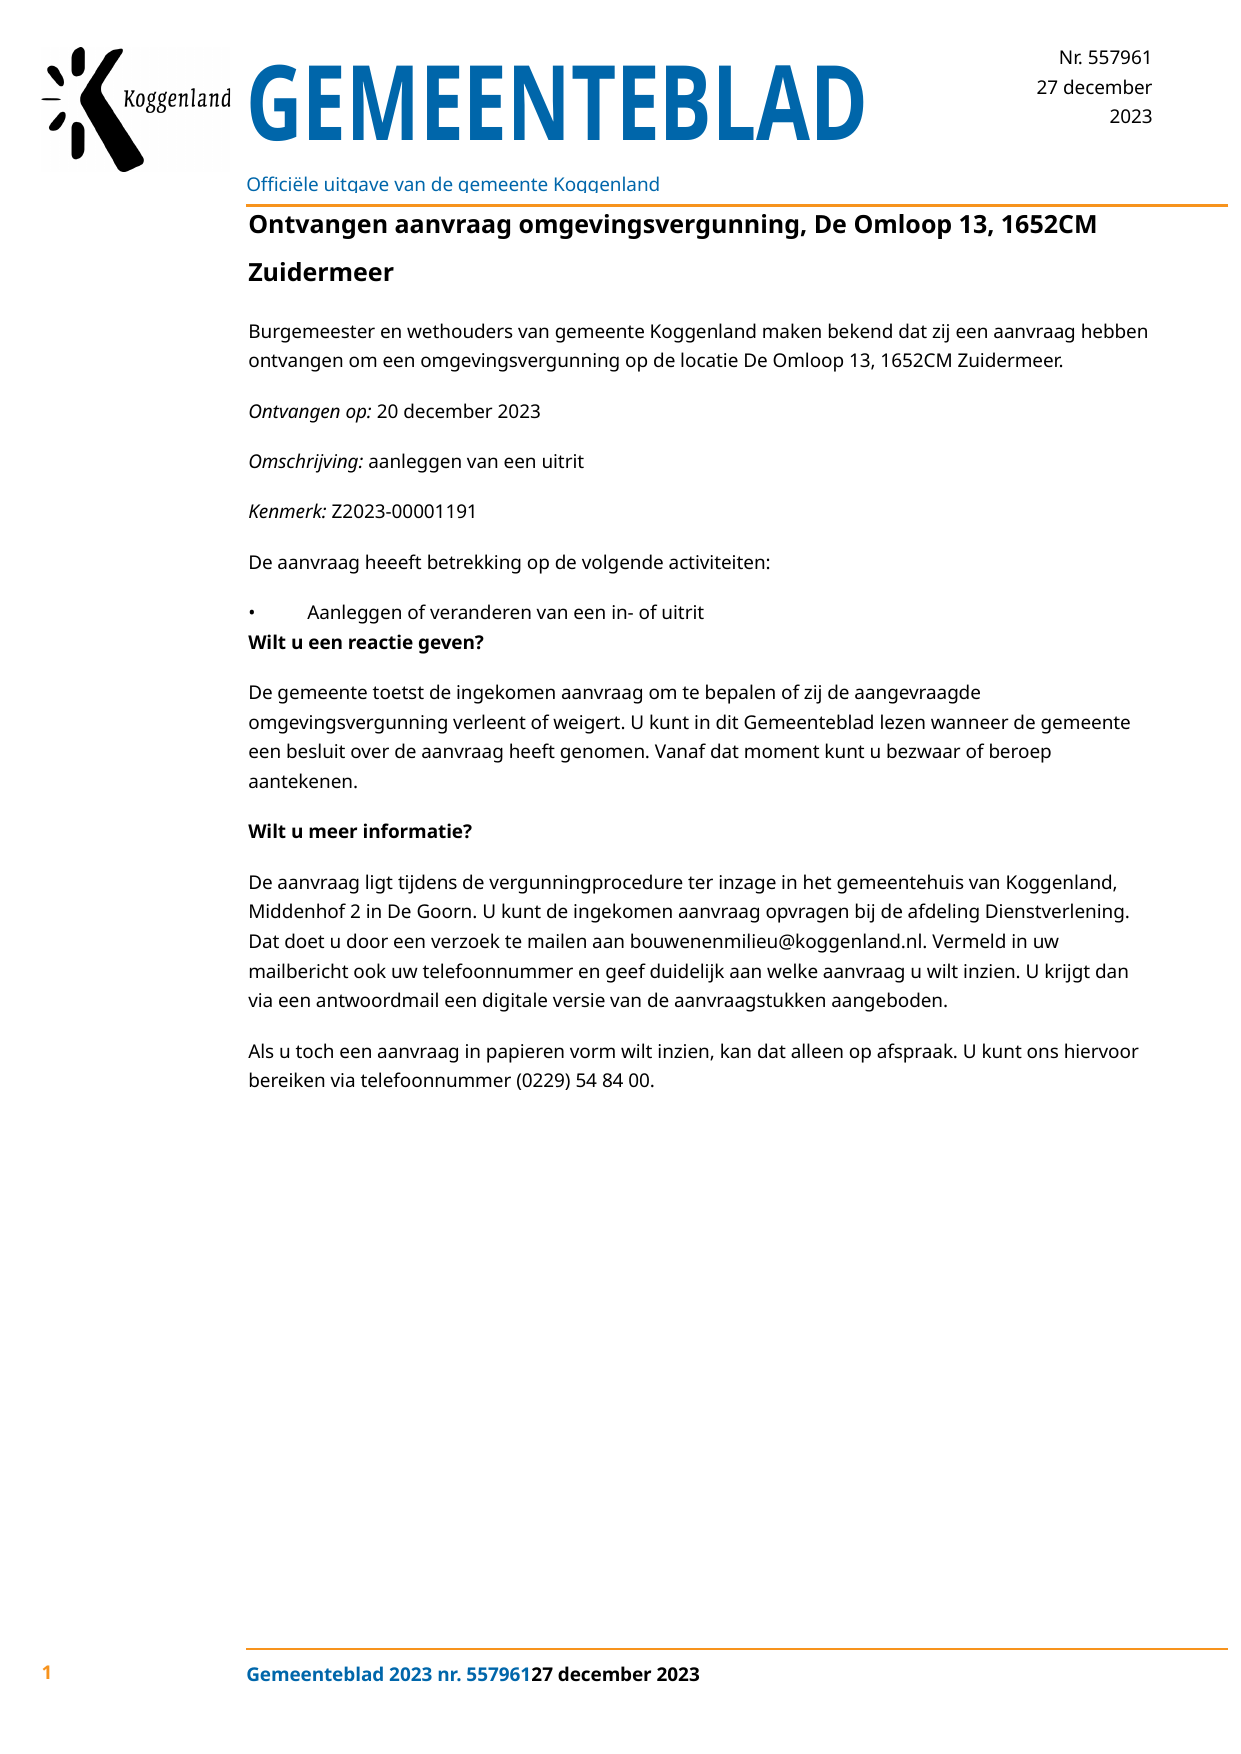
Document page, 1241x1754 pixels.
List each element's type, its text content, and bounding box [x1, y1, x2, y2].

text Als u toch een aanvraag in papieren vorm wilt inzien, kan dat alleen op afspraak. U kunt ons hiervoor bereiken via telefoonnummer (0229) 54 84 00. [248, 1038, 1152, 1093]
text Ontvangen op: 20 december 2023 [248, 398, 1152, 424]
text Wilt u een reactie geven? [248, 629, 1152, 655]
text De gemeente toetst de ingekomen aanvraag om te bepalen of zij de aangevraagde omgevingsvergunning verleent of weigert. U kunt in dit Gemeenteblad lezen wanneer de gemeente een besluit over de aanvraag heeft genomen. Vanaf dat moment kunt u bezwaar of beroep aantekenen. [248, 679, 1152, 794]
text Wilt u meer informatie? [248, 819, 1152, 844]
text Burgemeester en wethouders van gemeente Koggenland maken bekend dat zij een aanvraag hebben ontvangen om een omgevingsvergunning op de locatie De Omloop 13, 1652CM Zuidermeer. [248, 318, 1152, 373]
text Ontvangen aanvraag omgevingsvergunning, De Omloop 13, 1652CM Zuidermeer [248, 207, 1152, 288]
list Aanleggen of veranderen van een in- of uitrit [248, 599, 1152, 625]
text Kenmerk: Z2023-00001191 [248, 499, 1152, 524]
picture [41, 47, 231, 172]
text De aanvraag ligt tijdens de vergunningprocedure ter inzage in het gemeentehuis van Koggenland, Middenhof 2 in De Goorn. U kunt de ingekomen aanvraag opvragen bij de afdeling Dienstverlening. Dat doet u door een verzoek te mailen aan bouwenenmilieu@koggenland.nl. Vermeld in uw mailbericht ook uw telefoonnummer en geef duidelijk aan welke aanvraag u wilt inzien. U krijgt dan via een antwoordmail een digitale versie van de aanvraagstukken aangeboden. [248, 869, 1152, 1013]
text De aanvraag heeeft betrekking op de volgende activiteiten: [248, 549, 1152, 575]
text Omschrijving: aanleggen van een uitrit [248, 448, 1152, 474]
